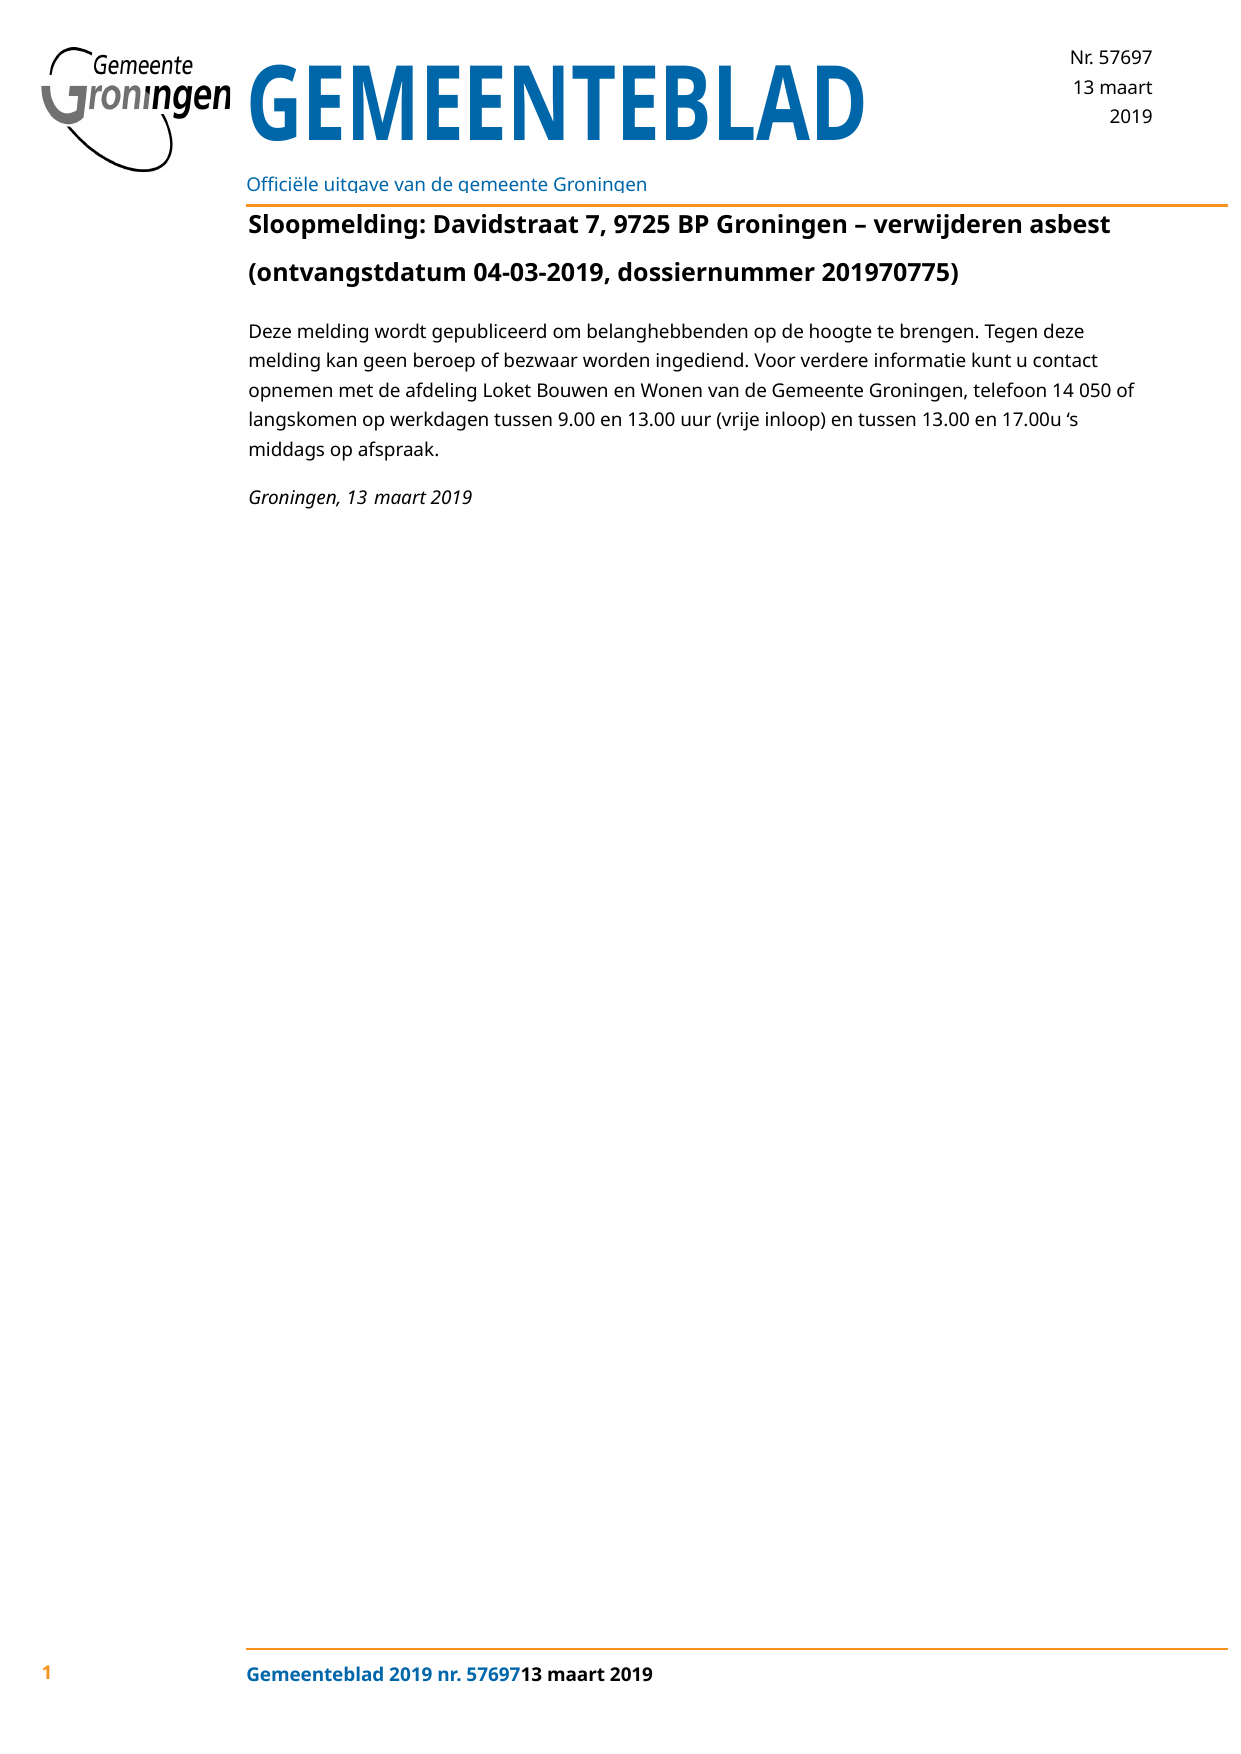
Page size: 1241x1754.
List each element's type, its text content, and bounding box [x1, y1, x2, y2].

picture [41, 47, 231, 172]
text Deze melding wordt gepubliceerd om belanghebbenden op de hoogte te brengen. Tegen deze melding kan geen beroep of bezwaar worden ingediend. Voor verdere informatie kunt u contact opnemen met de afdeling Loket Bouwen en Wonen van de Gemeente Groningen, telefoon 14 050 of langskomen op werkdagen tussen 9.00 en 13.00 uur (vrije inloop) en tussen 13.00 en 17.00u ‘s middags op afspraak. [248, 318, 1152, 462]
text Sloopmelding: Davidstraat 7, 9725 BP Groningen – verwijderen asbest (ontvangstdatum 04-03-2019, dossiernummer 201970775) [248, 207, 1152, 288]
text Groningen, 13 maart 2019 [248, 484, 1152, 510]
